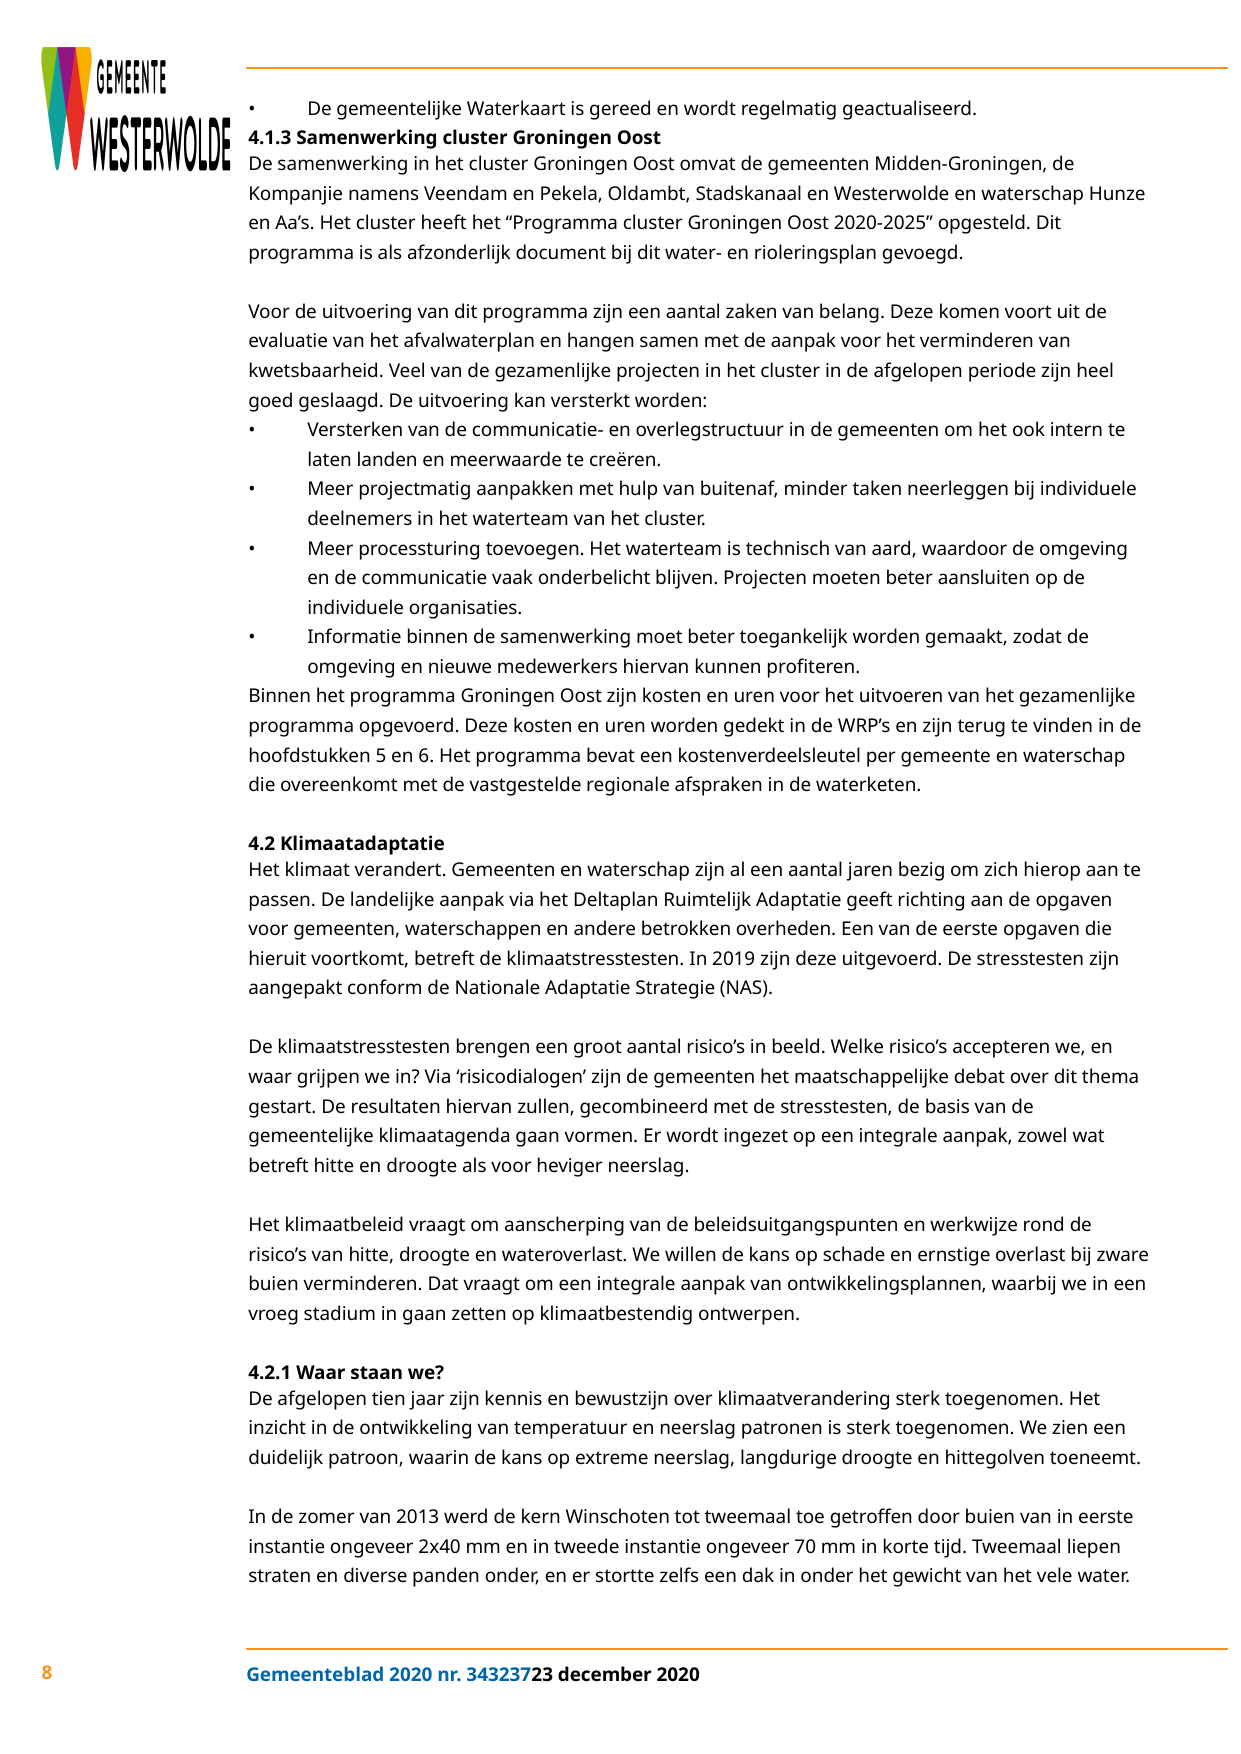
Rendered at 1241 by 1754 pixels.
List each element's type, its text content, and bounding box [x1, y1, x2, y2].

text 4.1.3 Samenwerking cluster Groningen Oost [248, 124, 1152, 150]
text De klimaatstresstesten brengen een groot aantal risico’s in beeld. Welke risico’s accepteren we, en waar grijpen we in? Via ‘risicodialogen’ zijn de gemeenten het maatschappelijke debat over dit thema gestart. De resultaten hiervan zullen, gecombineerd met de stresstesten, de basis van de gemeentelijke klimaatagenda gaan vormen. Er wordt ingezet op een integrale aanpak, zowel wat betreft hitte en droogte als voor heviger neerslag. [248, 1034, 1152, 1178]
text Het klimaat verandert. Gemeenten en waterschap zijn al een aantal jaren bezig om zich hierop aan te passen. De landelijke aanpak via het Deltaplan Ruimtelijk Adaptatie geeft richting aan de opgaven voor gemeenten, waterschappen en andere betrokken overheden. Een van de eerste opgaven die hieruit voortkomt, betreft de klimaatstresstesten. In 2019 zijn deze uitgevoerd. De stresstesten zijn aangepakt conform de Nationale Adaptatie Strategie (NAS). [248, 856, 1152, 1000]
text 4.2 Klimaatadaptatie [248, 831, 1152, 856]
list Meer processturing toevoegen. Het waterteam is technisch van aard, waardoor de omgeving en de communicatie vaak onderbelicht blijven. Projecten moeten beter aansluiten op de individuele organisaties. [248, 535, 1152, 619]
text In de zomer van 2013 werd de kern Winschoten tot tweemaal toe getroffen door buien van in eerste instantie ongeveer 2x40 mm en in tweede instantie ongeveer 70 mm in korte tijd. Tweemaal liepen straten en diverse panden onder, en er stortte zelfs een dak in onder het gewicht van het vele water. [248, 1503, 1152, 1588]
list Informatie binnen de samenwerking moet beter toegankelijk worden gemaakt, zodat de omgeving en nieuwe medewerkers hiervan kunnen profiteren. [248, 623, 1152, 679]
text Het klimaatbeleid vraagt om aanscherping van de beleidsuitgangspunten en werkwijze rond de risico’s van hitte, droogte en wateroverlast. We willen de kans op schade en ernstige overlast bij zware buien verminderen. Dat vraagt om een integrale aanpak van ontwikkelingsplannen, waarbij we in een vroeg stadium in gaan zetten op klimaatbestendig ontwerpen. [248, 1211, 1152, 1326]
text Voor de uitvoering van dit programma zijn een aantal zaken van belang. Deze komen voort uit de evaluatie van het afvalwaterplan en hangen samen met de aanpak voor het verminderen van kwetsbaarheid. Veel van de gezamenlijke projecten in het cluster in de afgelopen periode zijn heel goed geslaagd. De uitvoering kan versterkt worden: [248, 298, 1152, 412]
text Binnen het programma Groningen Oost zijn kosten en uren voor het uitvoeren van het gezamenlijke programma opgevoerd. Deze kosten en uren worden gedekt in de WRP’s en zijn terug te vinden in de hoofdstukken 5 en 6. Het programma bevat een kostenverdeelsleutel per gemeente en waterschap die overeenkomt met de vastgestelde regionale afspraken in de waterketen. [248, 683, 1152, 797]
list Versterken van de communicatie- en overlegstructuur in de gemeenten om het ook intern te laten landen en meerwaarde te creëren. [248, 416, 1152, 472]
list Meer projectmatig aanpakken met hulp van buitenaf, minder taken neerleggen bij individuele deelnemers in het waterteam van het cluster. [248, 476, 1152, 531]
text 4.2.1 Waar staan we? [248, 1359, 1152, 1385]
text De afgelopen tien jaar zijn kennis en bewustzijn over klimaatverandering sterk toegenomen. Het inzicht in de ontwikkeling van temperatuur en neerslag patronen is sterk toegenomen. We zien een duidelijk patroon, waarin de kans op extreme neerslag, langdurige droogte en hittegolven toeneemt. [248, 1385, 1152, 1470]
text De samenwerking in het cluster Groningen Oost omvat de gemeenten Midden-Groningen, de Kompanjie namens Veendam en Pekela, Oldambt, Stadskanaal en Westerwolde en waterschap Hunze en Aa’s. Het cluster heeft het “Programma cluster Groningen Oost 2020-2025” opgesteld. Dit programma is als afzonderlijk document bij dit water- en rioleringsplan gevoegd. [248, 150, 1152, 264]
picture [41, 47, 231, 172]
list De gemeentelijke Waterkaart is gereed en wordt regelmatig geactualiseerd. [248, 95, 1152, 121]
